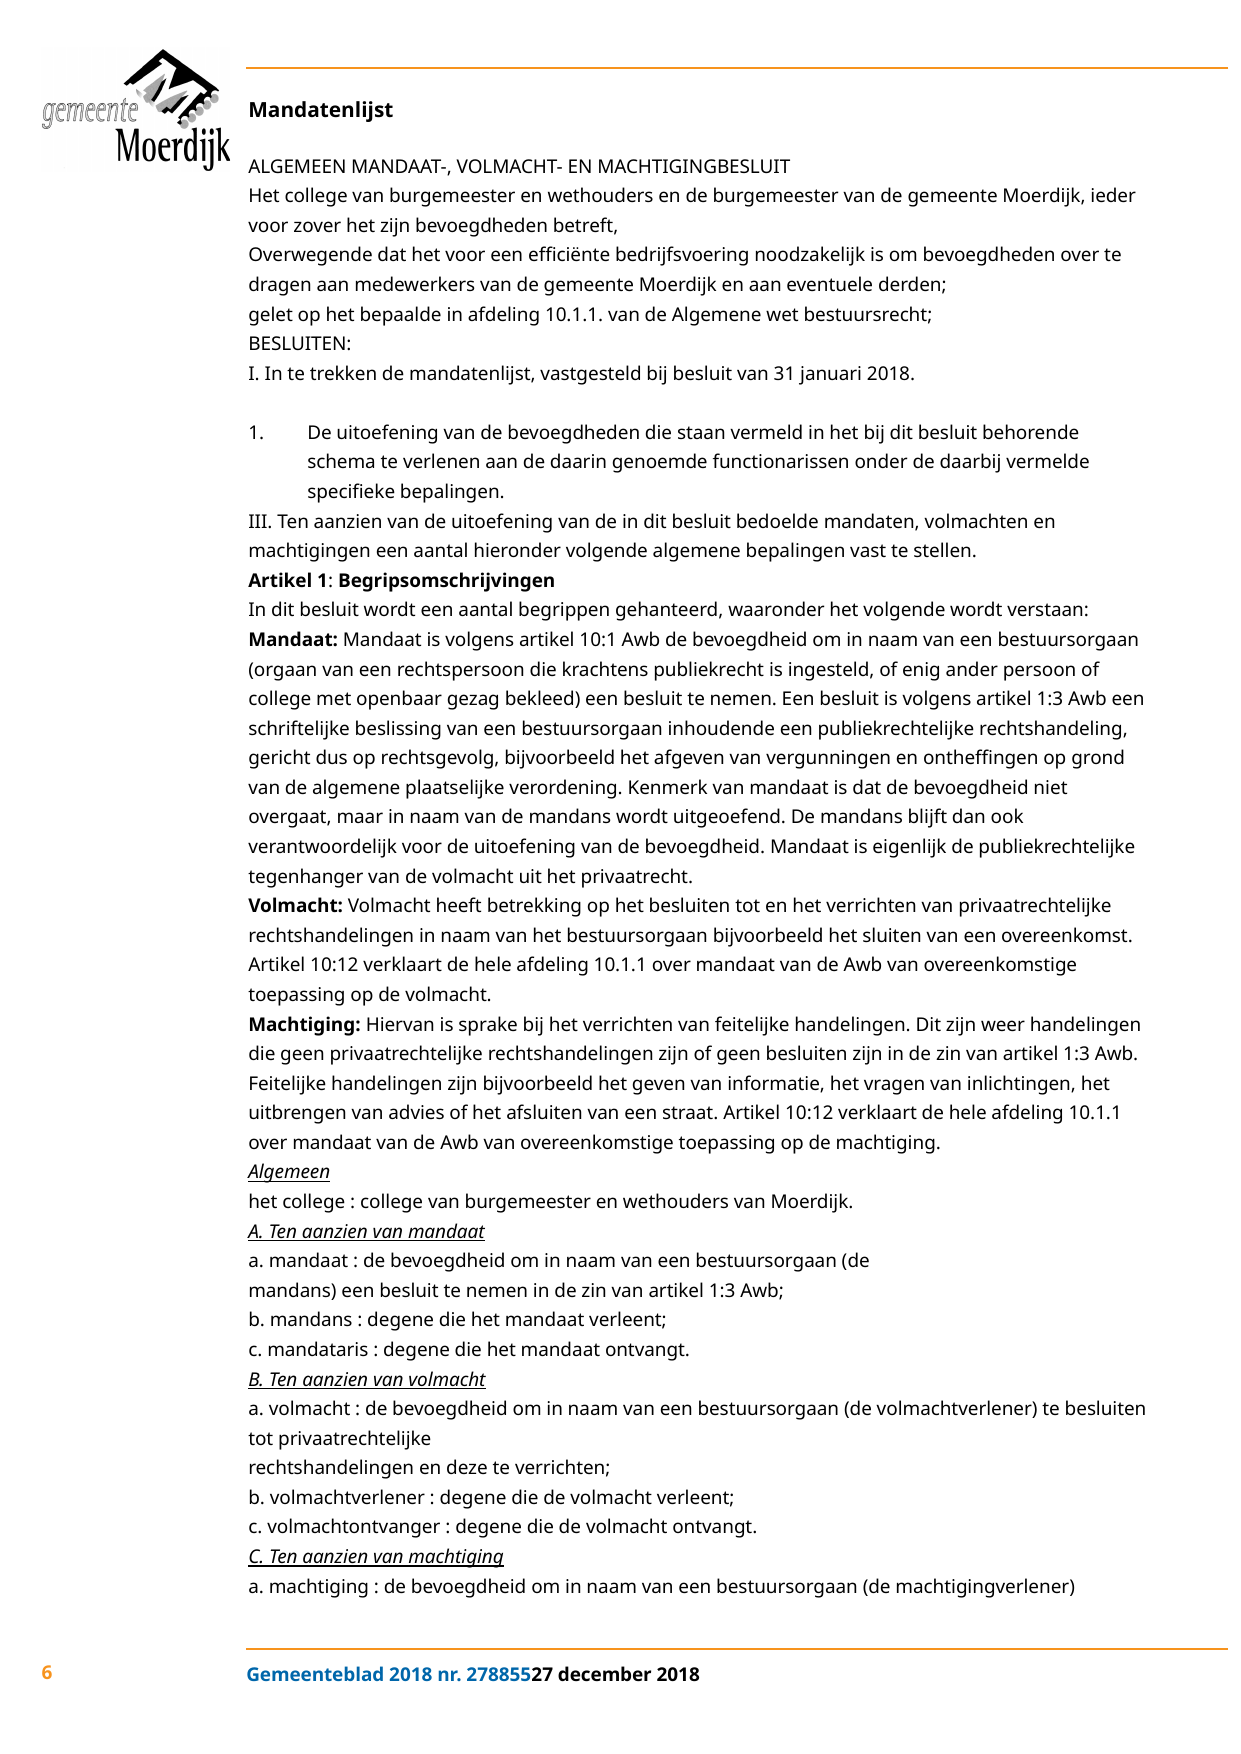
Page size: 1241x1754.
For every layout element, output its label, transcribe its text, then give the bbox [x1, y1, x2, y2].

text b. mandans : degene die het mandaat verleent; [248, 1307, 1152, 1332]
text c. mandataris : degene die het mandaat ontvangt. [248, 1336, 1152, 1362]
text a. machtiging : de bevoegdheid om in naam van een bestuursorgaan (de machtigingverlener) [248, 1573, 1152, 1599]
text Machtiging: Hiervan is sprake bij het verrichten van feitelijke handelingen. Dit zijn weer handelingen die geen privaatrechtelijke rechtshandelingen zijn of geen besluiten zijn in de zin van artikel 1:3 Awb. Feitelijke handelingen zijn bijvoorbeeld het geven van informatie, het vragen van inlichtingen, het uitbrengen van advies of het afsluiten van een straat. Artikel 10:12 verklaart de hele afdeling 10.1.1 over mandaat van de Awb van overeenkomstige toepassing op de machtiging. [248, 1011, 1152, 1155]
picture [41, 47, 231, 172]
text In dit besluit wordt een aantal begrippen gehanteerd, waaronder het volgende wordt verstaan: [248, 597, 1152, 622]
text C. Ten aanzien van machtiging [248, 1543, 1152, 1569]
text rechtshandelingen en deze te verrichten; [248, 1454, 1152, 1480]
text a. volmacht : de bevoegdheid om in naam van een bestuursorgaan (de volmachtverlener) te besluiten tot privaatrechtelijke [248, 1395, 1152, 1451]
text Mandatenlijst [248, 95, 1152, 123]
text Mandaat: Mandaat is volgens artikel 10:1 Awb de bevoegdheid om in naam van een bestuursorgaan (orgaan van een rechtspersoon die krachtens publiekrecht is ingesteld, of enig ander persoon of college met openbaar gezag bekleed) een besluit te nemen. Een besluit is volgens artikel 1:3 Awb een schriftelijke beslissing van een bestuursorgaan inhoudende een publiekrechtelijke rechtshandeling, gericht dus op rechtsgevolg, bijvoorbeeld het afgeven van vergunningen en ontheffingen op grond van de algemene plaatselijke verordening. Kenmerk van mandaat is dat de bevoegdheid niet overgaat, maar in naam van de mandans wordt uitgeoefend. De mandans blijft dan ook verantwoordelijk voor de uitoefening van de bevoegdheid. Mandaat is eigenlijk de publiekrechtelijke tegenhanger van de volmacht uit het privaatrecht. [248, 626, 1152, 889]
text Het college van burgemeester en wethouders en de burgemeester van de gemeente Moerdijk, ieder voor zover het zijn bevoegdheden betreft, [248, 182, 1152, 238]
text het college : college van burgemeester en wethouders van Moerdijk. [248, 1188, 1152, 1214]
text BESLUITEN: [248, 330, 1152, 356]
text c. volmachtontvanger : degene die de volmacht ontvangt. [248, 1514, 1152, 1539]
text III. Ten aanzien van de uitoefening van de in dit besluit bedoelde mandaten, volmachten en machtigingen een aantal hieronder volgende algemene bepalingen vast te stellen. [248, 508, 1152, 563]
text ALGEMEEN MANDAAT-, VOLMACHT- EN MACHTIGINGBESLUIT [248, 153, 1152, 179]
text a. mandaat : de bevoegdheid om in naam van een bestuursorgaan (de [248, 1247, 1152, 1273]
text Algemeen [248, 1159, 1152, 1184]
text Artikel 1: Begripsomschrijvingen [248, 567, 1152, 593]
text gelet op het bepaalde in afdeling 10.1.1. van de Algemene wet bestuursrecht; [248, 301, 1152, 327]
list De uitoefening van de bevoegdheden die staan vermeld in het bij dit besluit behorende schema te verlenen aan de daarin genoemde functionarissen onder de daarbij vermelde specifieke bepalingen. [248, 419, 1152, 504]
text mandans) een besluit te nemen in de zin van artikel 1:3 Awb; [248, 1277, 1152, 1303]
text I. In te trekken de mandatenlijst, vastgesteld bij besluit van 31 januari 2018. [248, 360, 1152, 386]
text B. Ten aanzien van volmacht [248, 1366, 1152, 1392]
text A. Ten aanzien van mandaat [248, 1218, 1152, 1244]
text Volmacht: Volmacht heeft betrekking op het besluiten tot en het verrichten van privaatrechtelijke rechtshandelingen in naam van het bestuursorgaan bijvoorbeeld het sluiten van een overeenkomst. Artikel 10:12 verklaart de hele afdeling 10.1.1 over mandaat van de Awb van overeenkomstige toepassing op de volmacht. [248, 892, 1152, 1007]
text Overwegende dat het voor een efficiënte bedrijfsvoering noodzakelijk is om bevoegdheden over te dragen aan medewerkers van de gemeente Moerdijk en aan eventuele derden; [248, 242, 1152, 297]
text b. volmachtverlener : degene die de volmacht verleent; [248, 1484, 1152, 1510]
